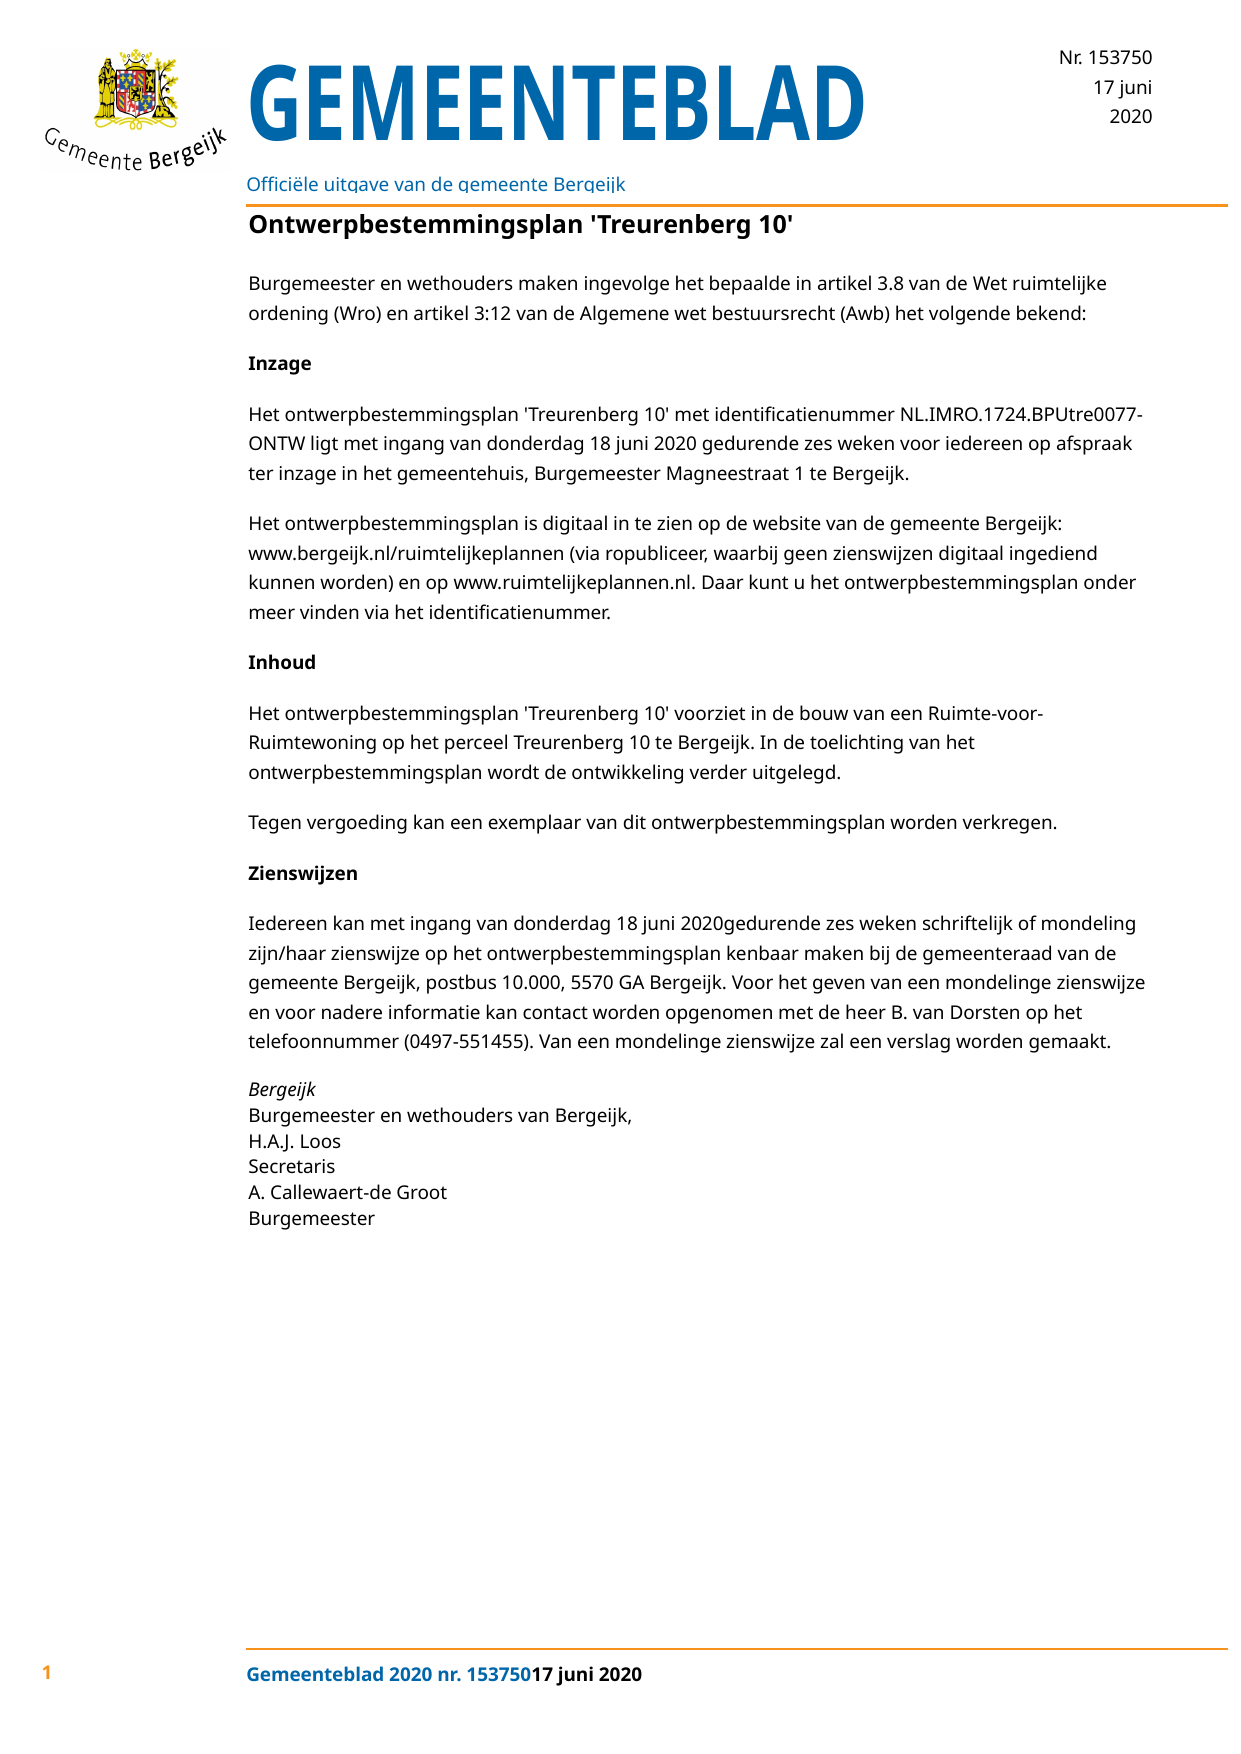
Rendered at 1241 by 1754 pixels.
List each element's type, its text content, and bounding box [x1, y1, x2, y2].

picture [41, 47, 231, 172]
text Ontwerpbestemmingsplan 'Treurenberg 10' [248, 207, 1152, 241]
text Inhoud [248, 649, 1152, 675]
text Bergeijk [248, 1076, 1152, 1102]
text Inzage [248, 350, 1152, 376]
text Burgemeester en wethouders van Bergeijk, [248, 1102, 1152, 1128]
text Burgemeester en wethouders maken ingevolge het bepaalde in artikel 3.8 van de Wet ruimtelijke ordening (Wro) en artikel 3:12 van de Algemene wet bestuursrecht (Awb) het volgende bekend: [248, 270, 1152, 326]
text Zienswijzen [248, 860, 1152, 886]
text Tegen vergoeding kan een exemplaar van dit ontwerpbestemmingsplan worden verkregen. [248, 809, 1152, 835]
text Het ontwerpbestemmingsplan is digitaal in te zien op de website van de gemeente Bergeijk: www.bergeijk.nl/ruimtelijkeplannen (via ropubliceer, waarbij geen zienswijzen digitaal ingediend kunnen worden) en op www.ruimtelijkeplannen.nl. Daar kunt u het ontwerpbestemmingsplan onder meer vinden via het identificatienummer. [248, 510, 1152, 625]
text H.A.J. Loos [248, 1128, 1152, 1154]
text Het ontwerpbestemmingsplan 'Treurenberg 10' voorziet in de bouw van een Ruimte-voor-Ruimtewoning op het perceel Treurenberg 10 te Bergeijk. In de toelichting van het ontwerpbestemmingsplan wordt de ontwikkeling verder uitgelegd. [248, 700, 1152, 785]
text Burgemeester [248, 1205, 1152, 1231]
text Het ontwerpbestemmingsplan 'Treurenberg 10' met identificatienummer NL.IMRO.1724.BPUtre0077-ONTW ligt met ingang van donderdag 18 juni 2020 gedurende zes weken voor iedereen op afspraak ter inzage in het gemeentehuis, Burgemeester Magneestraat 1 te Bergeijk. [248, 401, 1152, 486]
text Secretaris [248, 1154, 1152, 1179]
text A. Callewaert-de Groot [248, 1179, 1152, 1205]
text Iedereen kan met ingang van donderdag 18 juni 2020gedurende zes weken schriftelijk of mondeling zijn/haar zienswijze op het ontwerpbestemmingsplan kenbaar maken bij de gemeenteraad van de gemeente Bergeijk, postbus 10.000, 5570 GA Bergeijk. Voor het geven van een mondelinge zienswijze en voor nadere informatie kan contact worden opgenomen met de heer B. van Dorsten op het telefoonnummer (0497-551455). Van een mondelinge zienswijze zal een verslag worden gemaakt. [248, 910, 1152, 1054]
